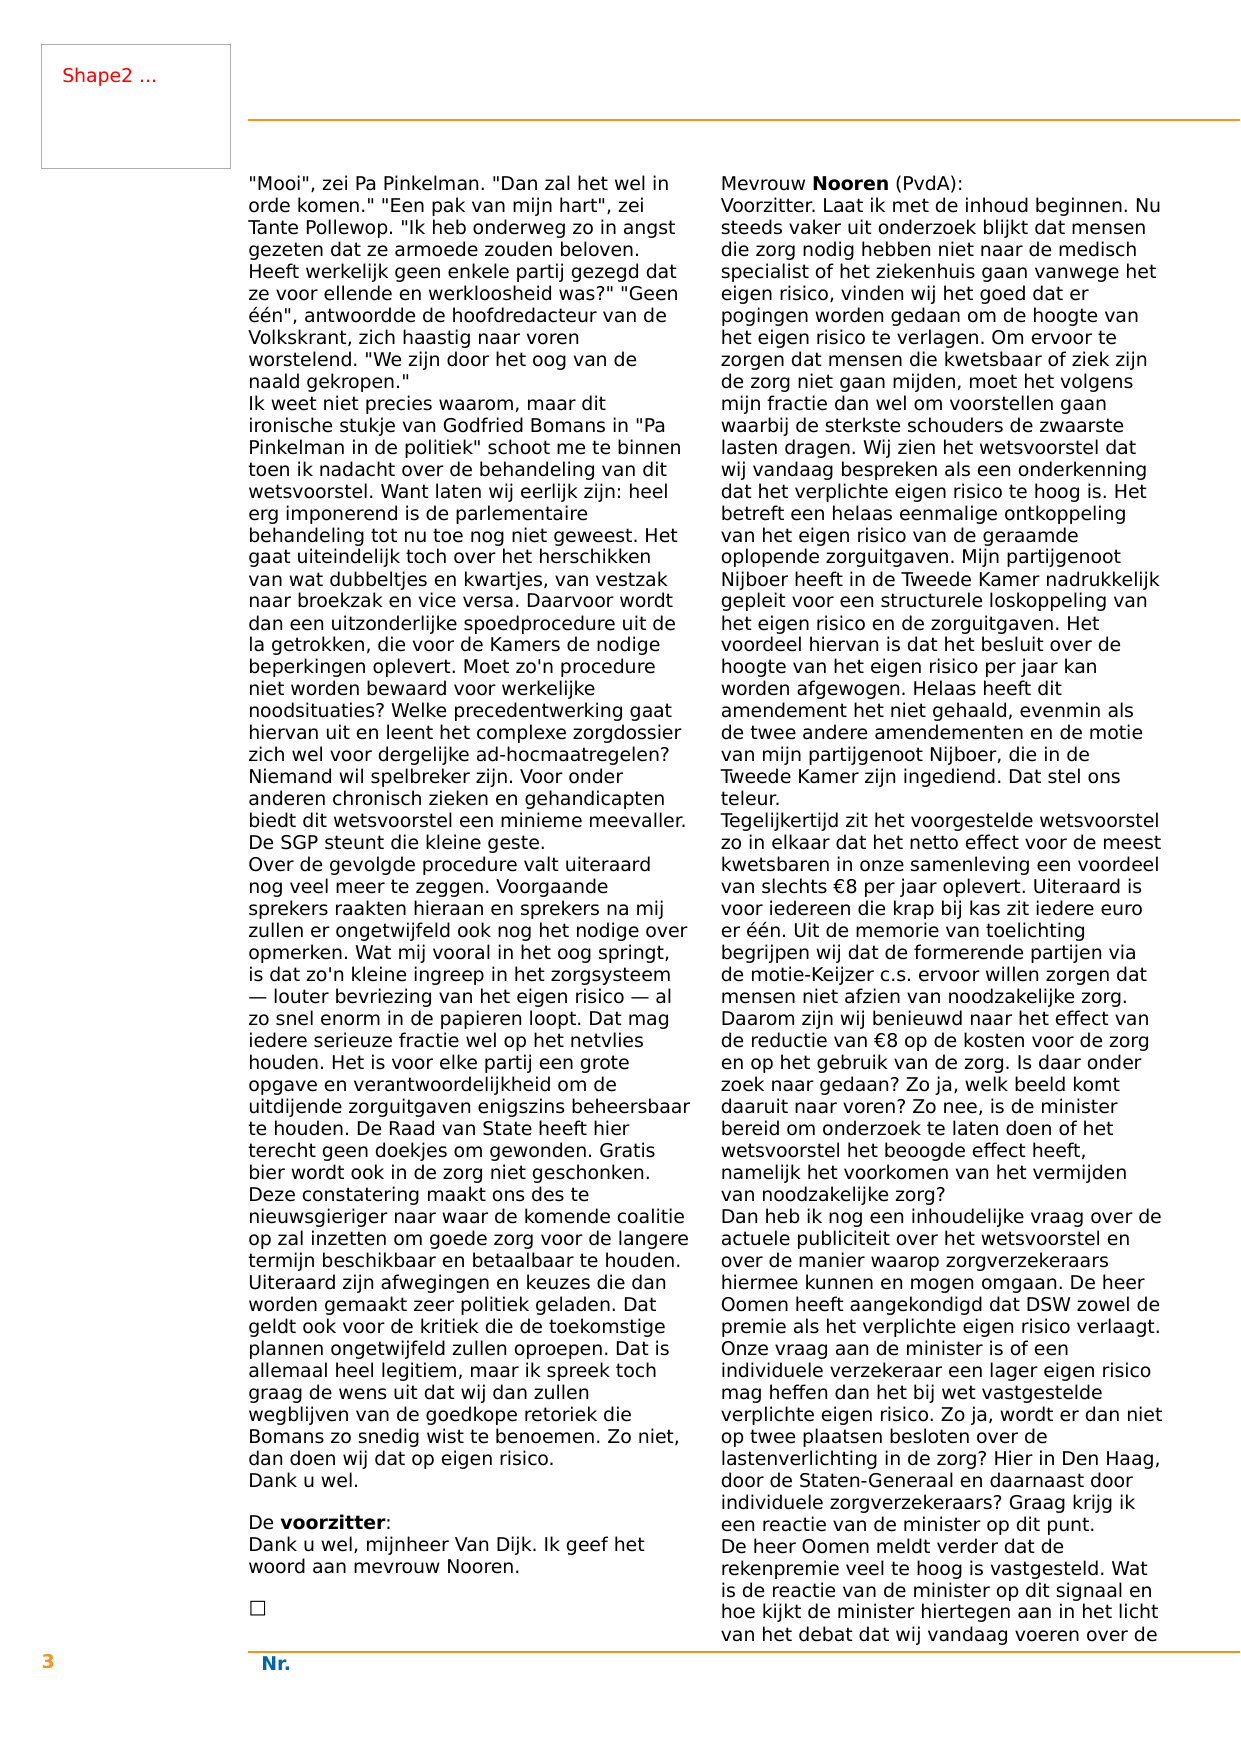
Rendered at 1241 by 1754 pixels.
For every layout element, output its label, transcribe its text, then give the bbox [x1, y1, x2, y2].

text Dank u wel, mijnheer Van Dijk. Ik geef het woord aan mevrouw Nooren. [248, 1533, 691, 1577]
text Niemand wil spelbreker zijn. Voor onder anderen chronisch zieken en gehandicapten biedt dit wetsvoorstel een minieme meevaller. De SGP steunt die kleine geste. [248, 766, 691, 854]
text Over de gevolgde procedure valt uiteraard nog veel meer te zeggen. Voorgaande sprekers raakten hieraan en sprekers na mij zullen er ongetwijfeld ook nog het nodige over opmerken. Wat mij vooral in het oog springt, is dat zo'n kleine ingreep in het zorgsysteem — louter bevriezing van het eigen risico — al zo snel enorm in de papieren loopt. Dat mag iedere serieuze fractie wel op het netvlies houden. Het is voor elke partij een grote opgave en verantwoordelijkheid om de uitdijende zorguitgaven enigszins beheersbaar te houden. De Raad van State heeft hier terecht geen doekjes om gewonden. Gratis bier wordt ook in de zorg niet geschonken. [248, 854, 691, 1184]
text De voorzitter: [248, 1512, 691, 1533]
text Dan heb ik nog een inhoudelijke vraag over de actuele publiciteit over het wetsvoorstel en over de manier waarop zorgverzekeraars hiermee kunnen en mogen omgaan. De heer Oomen heeft aangekondigd dat DSW zowel de premie als het verplichte eigen risico verlaagt. Onze vraag aan de minister is of een individuele verzekeraar een lager eigen risico mag heffen dan het bij wet vastgestelde verplichte eigen risico. Zo ja, wordt er dan niet op twee plaatsen besloten over de lastenverlichting in de zorg? Hier in Den Haag, door de Staten-Generaal en daarnaast door individuele zorgverzekeraars? Graag krijg ik een reactie van de minister op dit punt. [721, 1206, 1163, 1536]
text Mevrouw Nooren (PvdA): [721, 173, 1163, 195]
text Ik weet niet precies waarom, maar dit ironische stukje van Godfried Bomans in "Pa Pinkelman in de politiek" schoot me te binnen toen ik nadacht over de behandeling van dit wetsvoorstel. Want laten wij eerlijk zijn: heel erg imponerend is de parlementaire behandeling tot nu toe nog niet geweest. Het gaat uiteindelijk toch over het herschikken van wat dubbeltjes en kwartjes, van vestzak naar broekzak en vice versa. Daarvoor wordt dan een uitzonderlijke spoedprocedure uit de la getrokken, die voor de Kamers de nodige beperkingen oplevert. Moet zo'n procedure niet worden bewaard voor werkelijke noodsituaties? Welke precedentwerking gaat hiervan uit en leent het complexe zorgdossier zich wel voor dergelijke ad-hocmaatregelen? [248, 393, 691, 766]
text De heer Oomen meldt verder dat de rekenpremie veel te hoog is vastgesteld. Wat is de reactie van de minister op dit signaal en hoe kijkt de minister hiertegen aan in het licht van het debat dat wij vandaag voeren over de [721, 1536, 1163, 1645]
text Dank u wel. [248, 1469, 691, 1492]
text "Mooi", zei Pa Pinkelman. "Dan zal het wel in orde komen." "Een pak van mijn hart", zei Tante Pollewop. "Ik heb onderweg zo in angst gezeten dat ze armoede zouden beloven. Heeft werkelijk geen enkele partij gezegd dat ze voor ellende en werkloosheid was?" "Geen één", antwoordde de hoofdredacteur van de Volkskrant, zich haastig naar voren worstelend. "We zijn door het oog van de naald gekropen." [248, 173, 691, 393]
text Deze constatering maakt ons des te nieuwsgieriger naar waar de komende coalitie op zal inzetten om goede zorg voor de langere termijn beschikbaar en betaalbaar te houden. Uiteraard zijn afwegingen en keuzes die dan worden gemaakt zeer politiek geladen. Dat geldt ook voor de kritiek die de toekomstige plannen ongetwijfeld zullen oproepen. Dat is allemaal heel legitiem, maar ik spreek toch graag de wens uit dat wij dan zullen wegblijven van de goedkope retoriek die Bomans zo snedig wist te benoemen. Zo niet, dan doen wij dat op eigen risico. [248, 1184, 691, 1469]
text Voorzitter. Laat ik met de inhoud beginnen. Nu steeds vaker uit onderzoek blijkt dat mensen die zorg nodig hebben niet naar de medisch specialist of het ziekenhuis gaan vanwege het eigen risico, vinden wij het goed dat er pogingen worden gedaan om de hoogte van het eigen risico te verlagen. Om ervoor te zorgen dat mensen die kwetsbaar of ziek zijn de zorg niet gaan mijden, moet het volgens mijn fractie dan wel om voorstellen gaan waarbij de sterkste schouders de zwaarste lasten dragen. Wij zien het wetsvoorstel dat wij vandaag bespreken als een onderkenning dat het verplichte eigen risico te hoog is. Het betreft een helaas eenmalige ontkoppeling van het eigen risico van de geraamde oplopende zorguitgaven. Mijn partijgenoot Nijboer heeft in de Tweede Kamer nadrukkelijk gepleit voor een structurele loskoppeling van het eigen risico en de zorguitgaven. Het voordeel hiervan is dat het besluit over de hoogte van het eigen risico per jaar kan worden afgewogen. Helaas heeft dit amendement het niet gehaald, evenmin als de twee andere amendementen en de motie van mijn partijgenoot Nijboer, die in de Tweede Kamer zijn ingediend. Dat stel ons teleur. [721, 195, 1163, 810]
text Tegelijkertijd zit het voorgestelde wetsvoorstel zo in elkaar dat het netto effect voor de meest kwetsbaren in onze samenleving een voordeel van slechts €8 per jaar oplevert. Uiteraard is voor iedereen die krap bij kas zit iedere euro er één. Uit de memorie van toelichting begrijpen wij dat de formerende partijen via de motie-Keijzer c.s. ervoor willen zorgen dat mensen niet afzien van noodzakelijke zorg. Daarom zijn wij benieuwd naar het effect van de reductie van €8 op de kosten voor de zorg en op het gebruik van de zorg. Is daar onder zoek naar gedaan? Zo ja, welk beeld komt daaruit naar voren? Zo nee, is de minister bereid om onderzoek te laten doen of het wetsvoorstel het beoogde effect heeft, namelijk het voorkomen van het vermijden van noodzakelijke zorg? [721, 810, 1163, 1206]
text ⬜ [248, 1597, 691, 1619]
